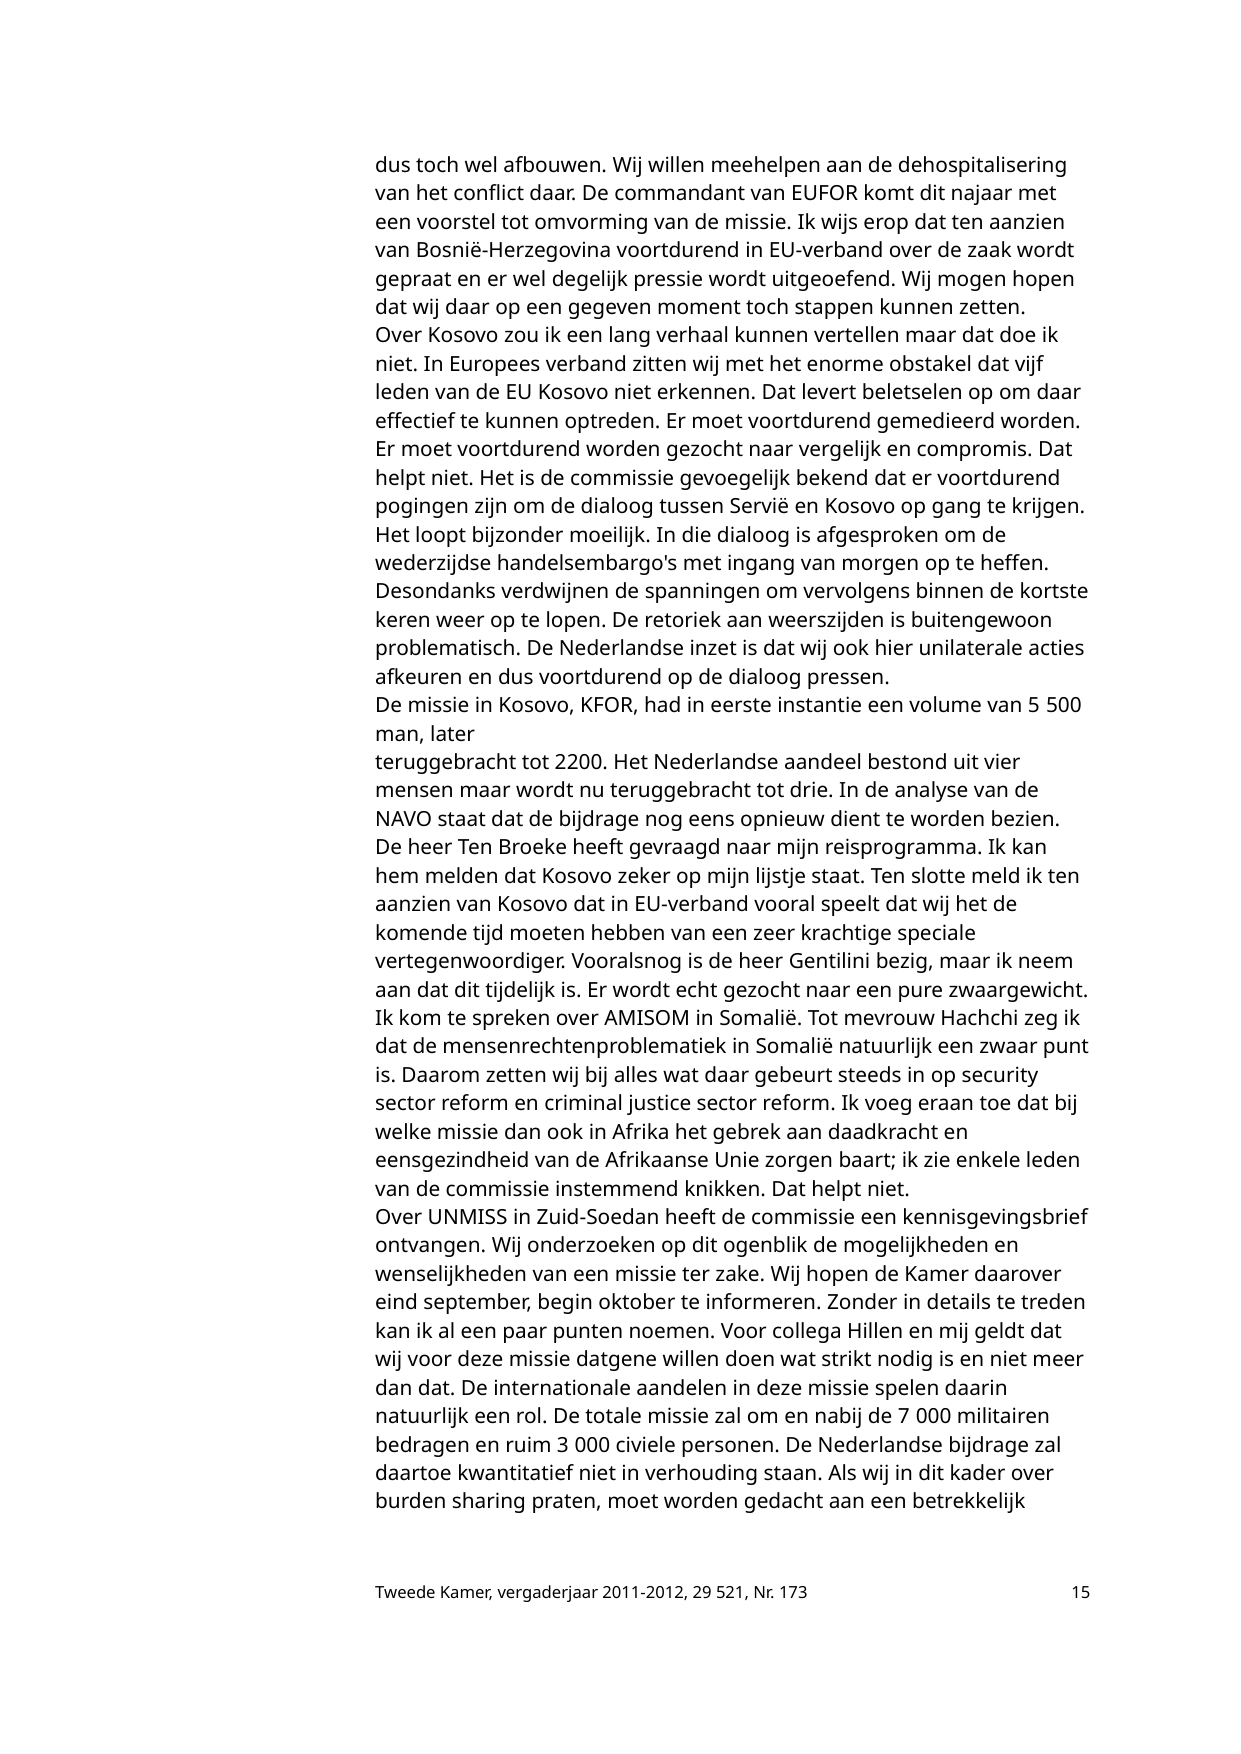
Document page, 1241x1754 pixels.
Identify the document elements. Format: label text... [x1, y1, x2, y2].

text Over UNMISS in Zuid-Soedan heeft de commissie een kennisgevingsbrief ontvangen. Wij onderzoeken op dit ogenblik de mogelijkheden en wenselijkheden van een missie ter zake. Wij hopen de Kamer daarover eind september, begin oktober te informeren. Zonder in details te treden kan ik al een paar punten noemen. Voor collega Hillen en mij geldt dat wij voor deze missie datgene willen doen wat strikt nodig is en niet meer dan dat. De internationale aandelen in deze missie spelen daarin natuurlijk een rol. De totale missie zal om en nabij de 7 000 militairen bedragen en ruim 3 000 civiele personen. De Nederlandse bijdrage zal daartoe kwantitatief niet in verhouding staan. Als wij in dit kader over burden sharing praten, moet worden gedacht aan een betrekkelijk [375, 1202, 1090, 1515]
text dus toch wel afbouwen. Wij willen meehelpen aan de dehospitalisering van het conflict daar. De commandant van EUFOR komt dit najaar met een voorstel tot omvorming van de missie. Ik wijs erop dat ten aanzien van Bosnië-Herzegovina voortdurend in EU-verband over de zaak wordt gepraat en er wel degelijk pressie wordt uitgeoefend. Wij mogen hopen dat wij daar op een gegeven moment toch stappen kunnen zetten. [375, 150, 1090, 321]
text Over Kosovo zou ik een lang verhaal kunnen vertellen maar dat doe ik niet. In Europees verband zitten wij met het enorme obstakel dat vijf leden van de EU Kosovo niet erkennen. Dat levert beletselen op om daar effectief te kunnen optreden. Er moet voortdurend gemedieerd worden. Er moet voortdurend worden gezocht naar vergelijk en compromis. Dat helpt niet. Het is de commissie gevoegelijk bekend dat er voortdurend pogingen zijn om de dialoog tussen Servië en Kosovo op gang te krijgen. Het loopt bijzonder moeilijk. In die dialoog is afgesproken om de wederzijdse handelsembargo's met ingang van morgen op te heffen. Desondanks verdwijnen de spanningen om vervolgens binnen de kortste keren weer op te lopen. De retoriek aan weerszijden is buitengewoon problematisch. De Nederlandse inzet is dat wij ook hier unilaterale acties afkeuren en dus voortdurend op de dialoog pressen. [375, 321, 1090, 690]
text De missie in Kosovo, KFOR, had in eerste instantie een volume van 5 500 man, later [375, 690, 1090, 747]
text teruggebracht tot 2200. Het Nederlandse aandeel bestond uit vier mensen maar wordt nu teruggebracht tot drie. In de analyse van de NAVO staat dat de bijdrage nog eens opnieuw dient te worden bezien. De heer Ten Broeke heeft gevraagd naar mijn reisprogramma. Ik kan hem melden dat Kosovo zeker op mijn lijstje staat. Ten slotte meld ik ten aanzien van Kosovo dat in EU-verband vooral speelt dat wij het de komende tijd moeten hebben van een zeer krachtige speciale vertegenwoordiger. Vooralsnog is de heer Gentilini bezig, maar ik neem aan dat dit tijdelijk is. Er wordt echt gezocht naar een pure zwaargewicht. [375, 747, 1090, 1003]
text Ik kom te spreken over AMISOM in Somalië. Tot mevrouw Hachchi zeg ik dat de mensenrechtenproblematiek in Somalië natuurlijk een zwaar punt is. Daarom zetten wij bij alles wat daar gebeurt steeds in op security sector reform en criminal justice sector reform. Ik voeg eraan toe dat bij welke missie dan ook in Afrika het gebrek aan daadkracht en eensgezindheid van de Afrikaanse Unie zorgen baart; ik zie enkele leden van de commissie instemmend knikken. Dat helpt niet. [375, 1003, 1090, 1202]
